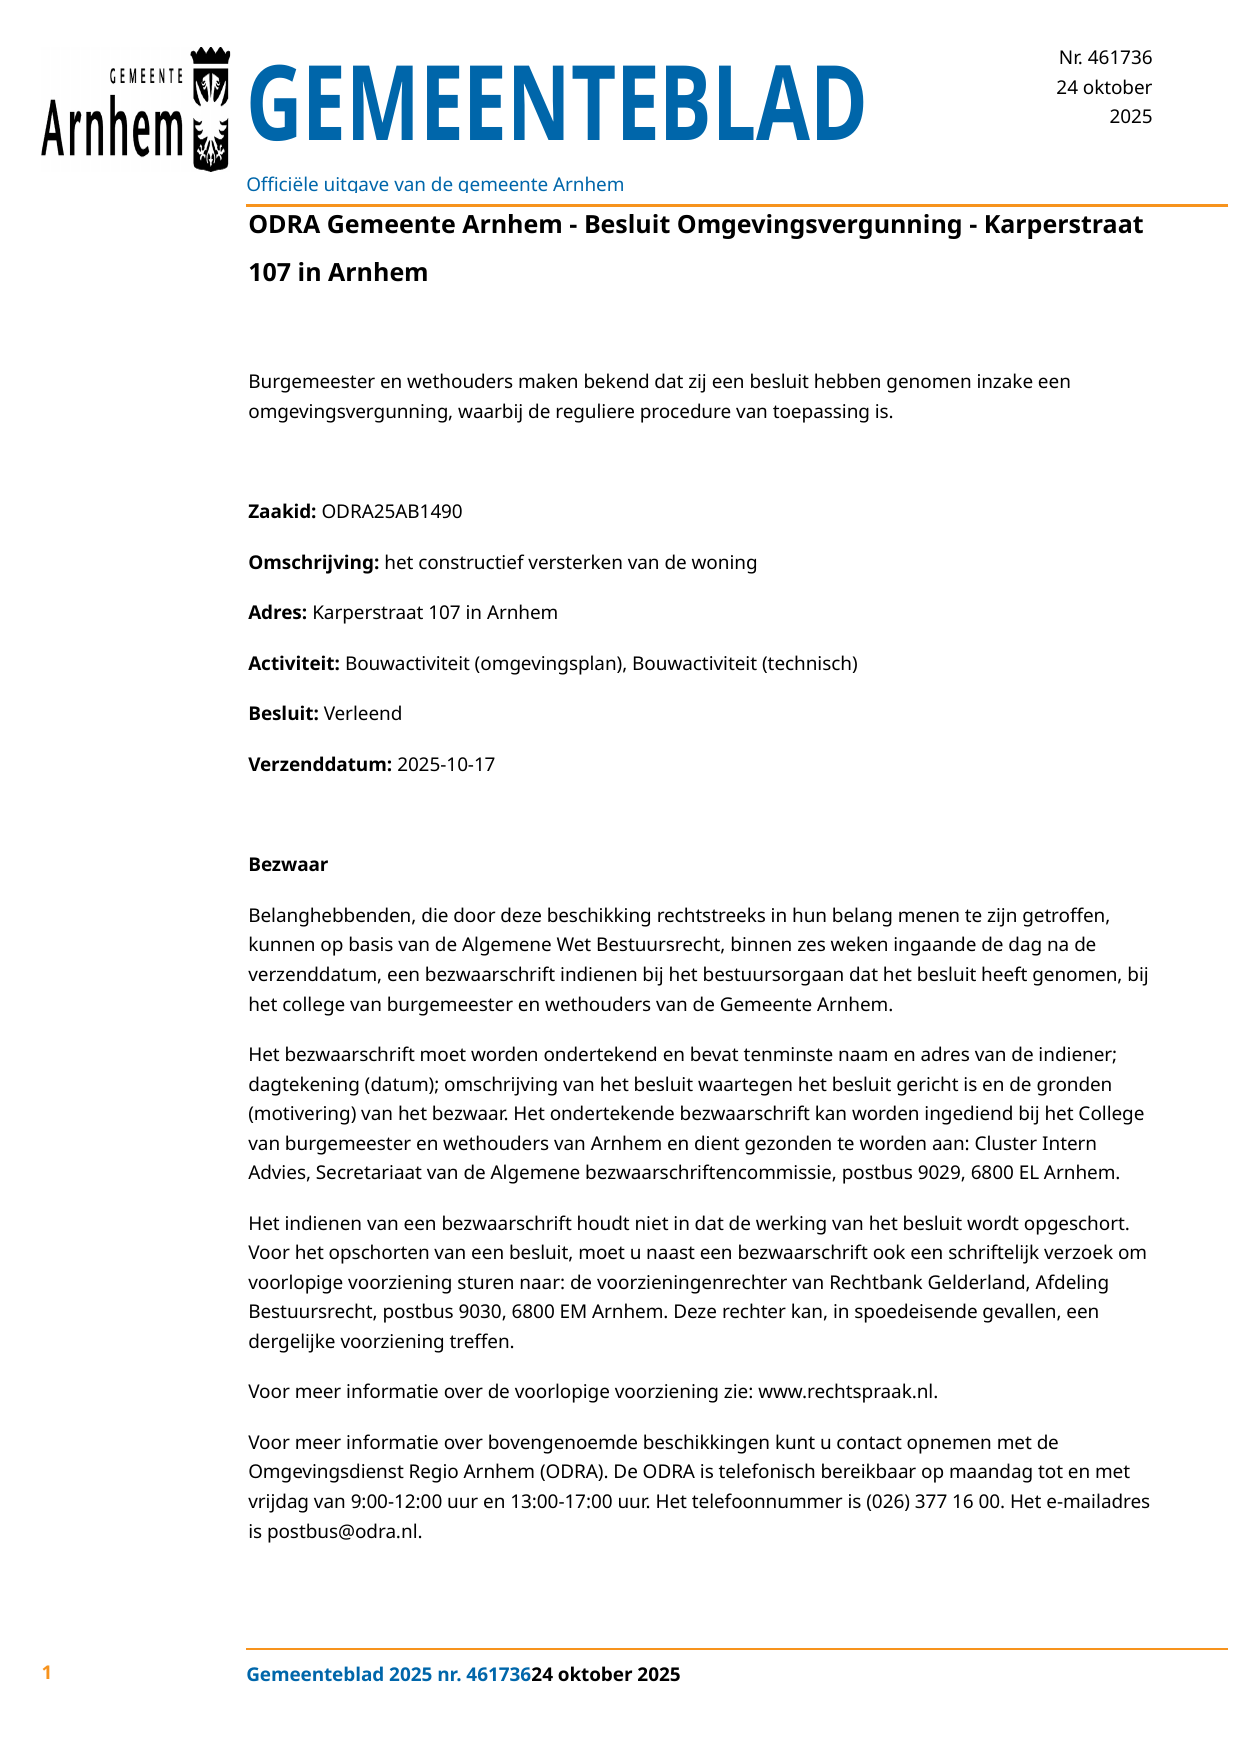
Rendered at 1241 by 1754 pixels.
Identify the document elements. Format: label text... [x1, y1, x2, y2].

text Het indienen van een bezwaarschrift houdt niet in dat de werking van het besluit wordt opgeschort. Voor het opschorten van een besluit, moet u naast een bezwaarschrift ook een schriftelijk verzoek om voorlopige voorziening sturen naar: de voorzieningenrechter van Rechtbank Gelderland, Afdeling Bestuursrecht, postbus 9030, 6800 EM Arnhem. Deze rechter kan, in spoedeisende gevallen, een dergelijke voorziening treffen. [248, 1210, 1152, 1354]
text Bezwaar [248, 852, 1152, 877]
text Activiteit: Bouwactiviteit (omgevingsplan), Bouwactiviteit (technisch) [248, 650, 1152, 676]
text Besluit: Verleend [248, 700, 1152, 726]
text Belanghebbenden, die door deze beschikking rechtstreeks in hun belang menen te zijn getroffen, kunnen op basis van de Algemene Wet Bestuursrecht, binnen zes weken ingaande de dag na de verzenddatum, een bezwaarschrift indienen bij het bestuursorgaan dat het besluit heeft genomen, bij het college van burgemeester en wethouders van de Gemeente Arnhem. [248, 902, 1152, 1017]
text Zaakid: ODRA25AB1490 [248, 499, 1152, 524]
picture [41, 47, 231, 172]
text Adres: Karperstraat 107 in Arnhem [248, 599, 1152, 625]
text ODRA Gemeente Arnhem - Besluit Omgevingsvergunning - Karperstraat 107 in Arnhem [248, 207, 1152, 288]
text Voor meer informatie over de voorlopige voorziening zie: www.rechtspraak.nl. [248, 1379, 1152, 1404]
text Omschrijving: het constructief versterken van de woning [248, 549, 1152, 575]
text Voor meer informatie over bovengenoemde beschikkingen kunt u contact opnemen met de Omgevingsdienst Regio Arnhem (ODRA). De ODRA is telefonisch bereikbaar op maandag tot en met vrijdag van 9:00-12:00 uur en 13:00-17:00 uur. Het telefoonnummer is (026) 377 16 00. Het e-mailadres is postbus@odra.nl. [248, 1429, 1152, 1544]
text Burgemeester en wethouders maken bekend dat zij een besluit hebben genomen inzake een omgevingsvergunning, waarbij de reguliere procedure van toepassing is. [248, 368, 1152, 424]
text Verzenddatum: 2025-10-17 [248, 751, 1152, 777]
text Het bezwaarschrift moet worden ondertekend en bevat tenminste naam en adres van de indiener; dagtekening (datum); omschrijving van het besluit waartegen het besluit gericht is en de gronden (motivering) van het bezwaar. Het ondertekende bezwaarschrift kan worden ingediend bij het College van burgemeester en wethouders van Arnhem en dient gezonden te worden aan: Cluster Intern Advies, Secretariaat van de Algemene bezwaarschriftencommissie, postbus 9029, 6800 EL Arnhem. [248, 1041, 1152, 1185]
